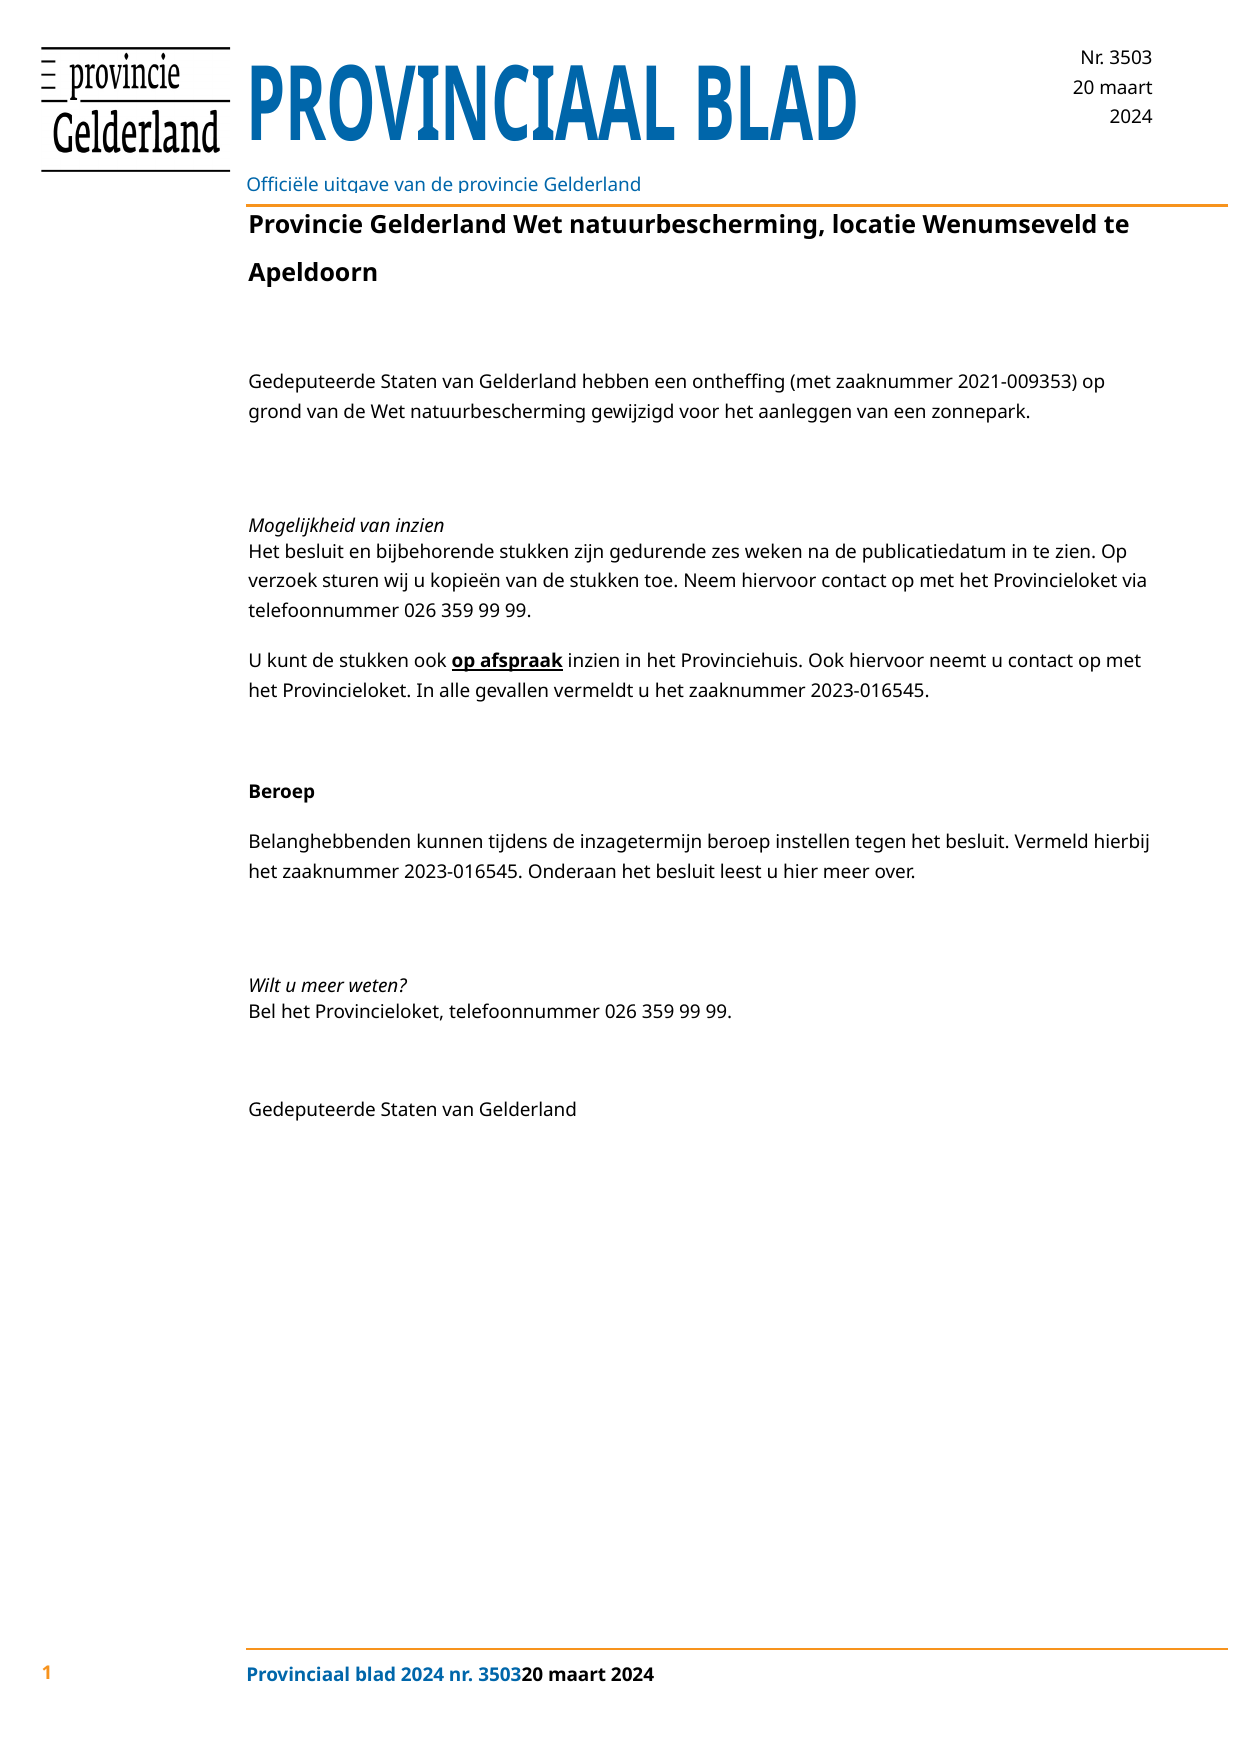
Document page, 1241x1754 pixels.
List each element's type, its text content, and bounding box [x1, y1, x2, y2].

text Mogelijkheid van inzien [248, 512, 1152, 538]
text U kunt de stukken ook op afspraak inzien in het Provinciehuis. Ook hiervoor neemt u contact op met het Provincieloket. In alle gevallen vermeldt u het zaaknummer 2023-016545. [248, 648, 1152, 703]
text Gedeputeerde Staten van Gelderland hebben een ontheffing (met zaaknummer 2021-009353) op grond van de Wet natuurbescherming gewijzigd voor het aanleggen van een zonnepark. [248, 368, 1152, 424]
text Beroep [248, 778, 1152, 804]
text Gedeputeerde Staten van Gelderland [248, 1096, 1152, 1122]
text Wilt u meer weten? [248, 972, 1152, 998]
picture [41, 47, 231, 172]
text Het besluit en bijbehorende stukken zijn gedurende zes weken na de publicatiedatum in te zien. Op verzoek sturen wij u kopieën van de stukken toe. Neem hiervoor contact op met het Provincieloket via telefoonnummer 026 359 99 99. [248, 538, 1152, 623]
text Bel het Provincieloket, telefoonnummer 026 359 99 99. [248, 998, 1152, 1024]
text Provincie Gelderland Wet natuurbescherming, locatie Wenumseveld te Apeldoorn [248, 207, 1152, 288]
text Belanghebbenden kunnen tijdens de inzagetermijn beroep instellen tegen het besluit. Vermeld hierbij het zaaknummer 2023-016545. Onderaan het besluit leest u hier meer over. [248, 828, 1152, 884]
